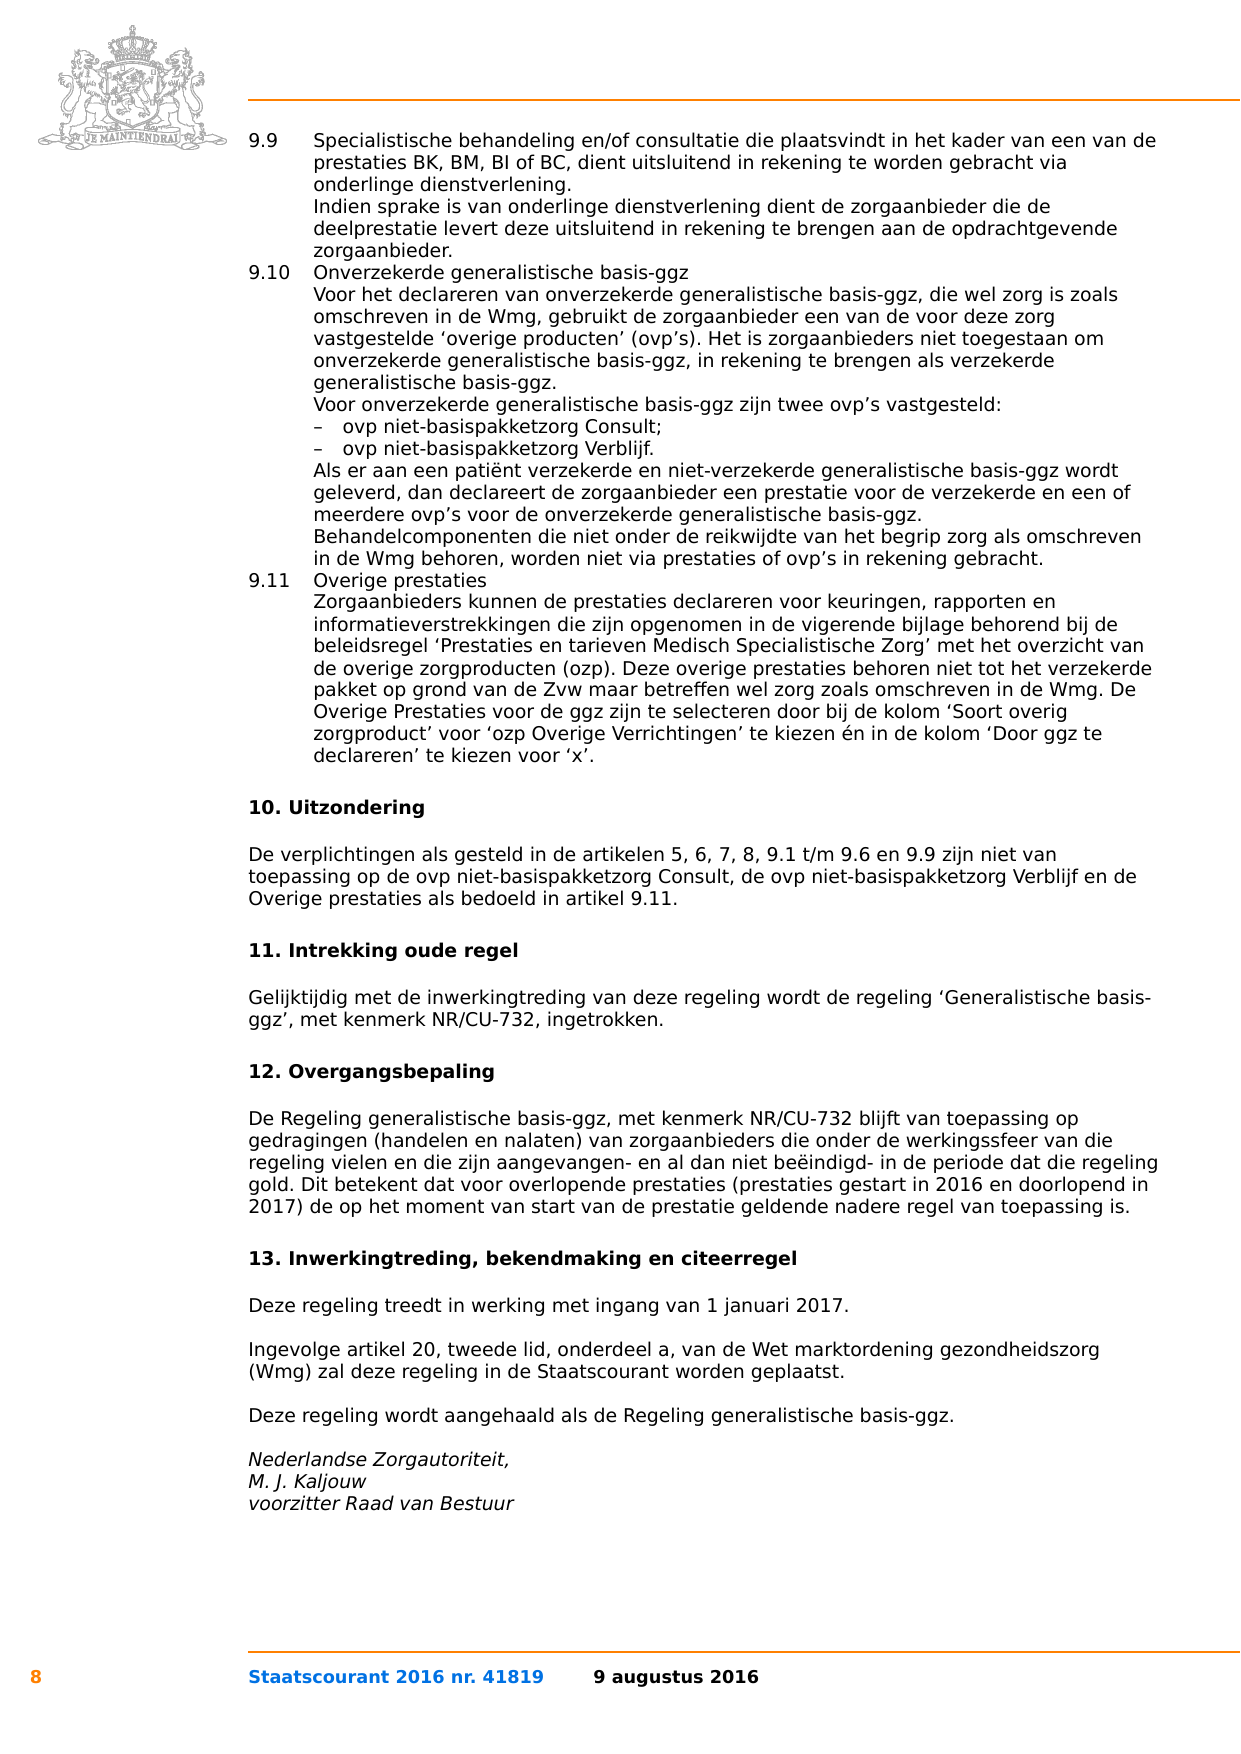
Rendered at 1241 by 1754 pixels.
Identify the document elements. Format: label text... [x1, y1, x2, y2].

text Als er aan een patiënt verzekerde en niet-verzekerde generalistische basis-ggz wordt geleverd, dan declareert de zorgaanbieder een prestatie voor de verzekerde en een of meerdere ovp’s voor de onverzekerde generalistische basis-ggz. [313, 459, 1163, 526]
text 9.10 Onverzekerde generalistische basis-ggz [248, 262, 1163, 284]
text Deze regeling wordt aangehaald als de Regeling generalistische basis-ggz. [248, 1405, 1163, 1427]
text De verplichtingen als gesteld in de artikelen 5, 6, 7, 8, 9.1 t/m 9.6 en 9.9 zijn niet van toepassing op de ovp niet-basispakketzorg Consult, de ovp niet-basispakketzorg Verblijf en de Overige prestaties als bedoeld in artikel 9.11. [248, 844, 1163, 910]
text Voor het declareren van onverzekerde generalistische basis-ggz, die wel zorg is zoals omschreven in de Wmg, gebruikt de zorgaanbieder een van de voor deze zorg vastgestelde ‘overige producten’ (ovp’s). Het is zorgaanbieders niet toegestaan om onverzekerde generalistische basis-ggz, in rekening te brengen als verzekerde generalistische basis-ggz. [313, 284, 1163, 394]
subtitle 11. Intrekking oude regel [248, 940, 1163, 962]
text Ingevolge artikel 20, tweede lid, onderdeel a, van de Wet marktordening gezondheidszorg (Wmg) zal deze regeling in de Staatscourant worden geplaatst. [248, 1339, 1163, 1383]
text Gelijktijdig met de inwerkingtreding van deze regeling wordt de regeling ‘Generalistische basis-ggz’, met kenmerk NR/CU-732, ingetrokken. [248, 987, 1163, 1031]
subtitle 12. Overgangsbepaling [248, 1061, 1163, 1083]
text Deze regeling treedt in werking met ingang van 1 januari 2017. [248, 1295, 1163, 1317]
text 9.11 Overige prestaties [248, 569, 1163, 591]
text Nederlandse Zorgautoriteit, M. J. Kaljouw voorzitter Raad van Bestuur [248, 1448, 1163, 1514]
subtitle 13. Inwerkingtreding, bekendmaking en citeerregel [248, 1248, 1163, 1270]
subtitle 10. Uitzondering [248, 797, 1163, 819]
text Zorgaanbieders kunnen de prestaties declareren voor keuringen, rapporten en informatieverstrekkingen die zijn opgenomen in de vigerende bijlage behorend bij de beleidsregel ‘Prestaties en tarieven Medisch Specialistische Zorg’ met het overzicht van de overige zorgproducten (ozp). Deze overige prestaties behoren niet tot het verzekerde pakket op grond van de Zvw maar betreffen wel zorg zoals omschreven in de Wmg. De Overige Prestaties voor de ggz zijn te selecteren door bij de kolom ‘Soort overig zorgproduct’ voor ‘ozp Overige Verrichtingen’ te kiezen én in de kolom ‘Door ggz te declareren’ te kiezen voor ‘x’. [313, 591, 1163, 767]
text Indien sprake is van onderlinge dienstverlening dient de zorgaanbieder die de deelprestatie levert deze uitsluitend in rekening te brengen aan de opdrachtgevende zorgaanbieder. [313, 196, 1163, 262]
picture [38, 25, 227, 150]
text Voor onverzekerde generalistische basis-ggz zijn twee ovp’s vastgesteld: [313, 394, 1163, 416]
text 9.9 Specialistische behandeling en/of consultatie die plaatsvindt in het kader van een van de prestaties BK, BM, BI of BC, dient uitsluitend in rekening te worden gebracht via onderlinge dienstverlening. [248, 130, 1163, 196]
text Behandelcomponenten die niet onder de reikwijdte van het begrip zorg als omschreven in de Wmg behoren, worden niet via prestaties of ovp’s in rekening gebracht. [313, 526, 1163, 569]
text De Regeling generalistische basis-ggz, met kenmerk NR/CU-732 blijft van toepassing op gedragingen (handelen en nalaten) van zorgaanbieders die onder de werkingssfeer van die regeling vielen en die zijn aangevangen- en al dan niet beëindigd- in de periode dat die regeling gold. Dit betekent dat voor overlopende prestaties (prestaties gestart in 2016 en doorlopend in 2017) de op het moment van start van de prestatie geldende nadere regel van toepassing is. [248, 1108, 1163, 1218]
text – ovp niet-basispakketzorg Verblijf. [313, 438, 1163, 459]
text – ovp niet-basispakketzorg Consult; [313, 416, 1163, 438]
